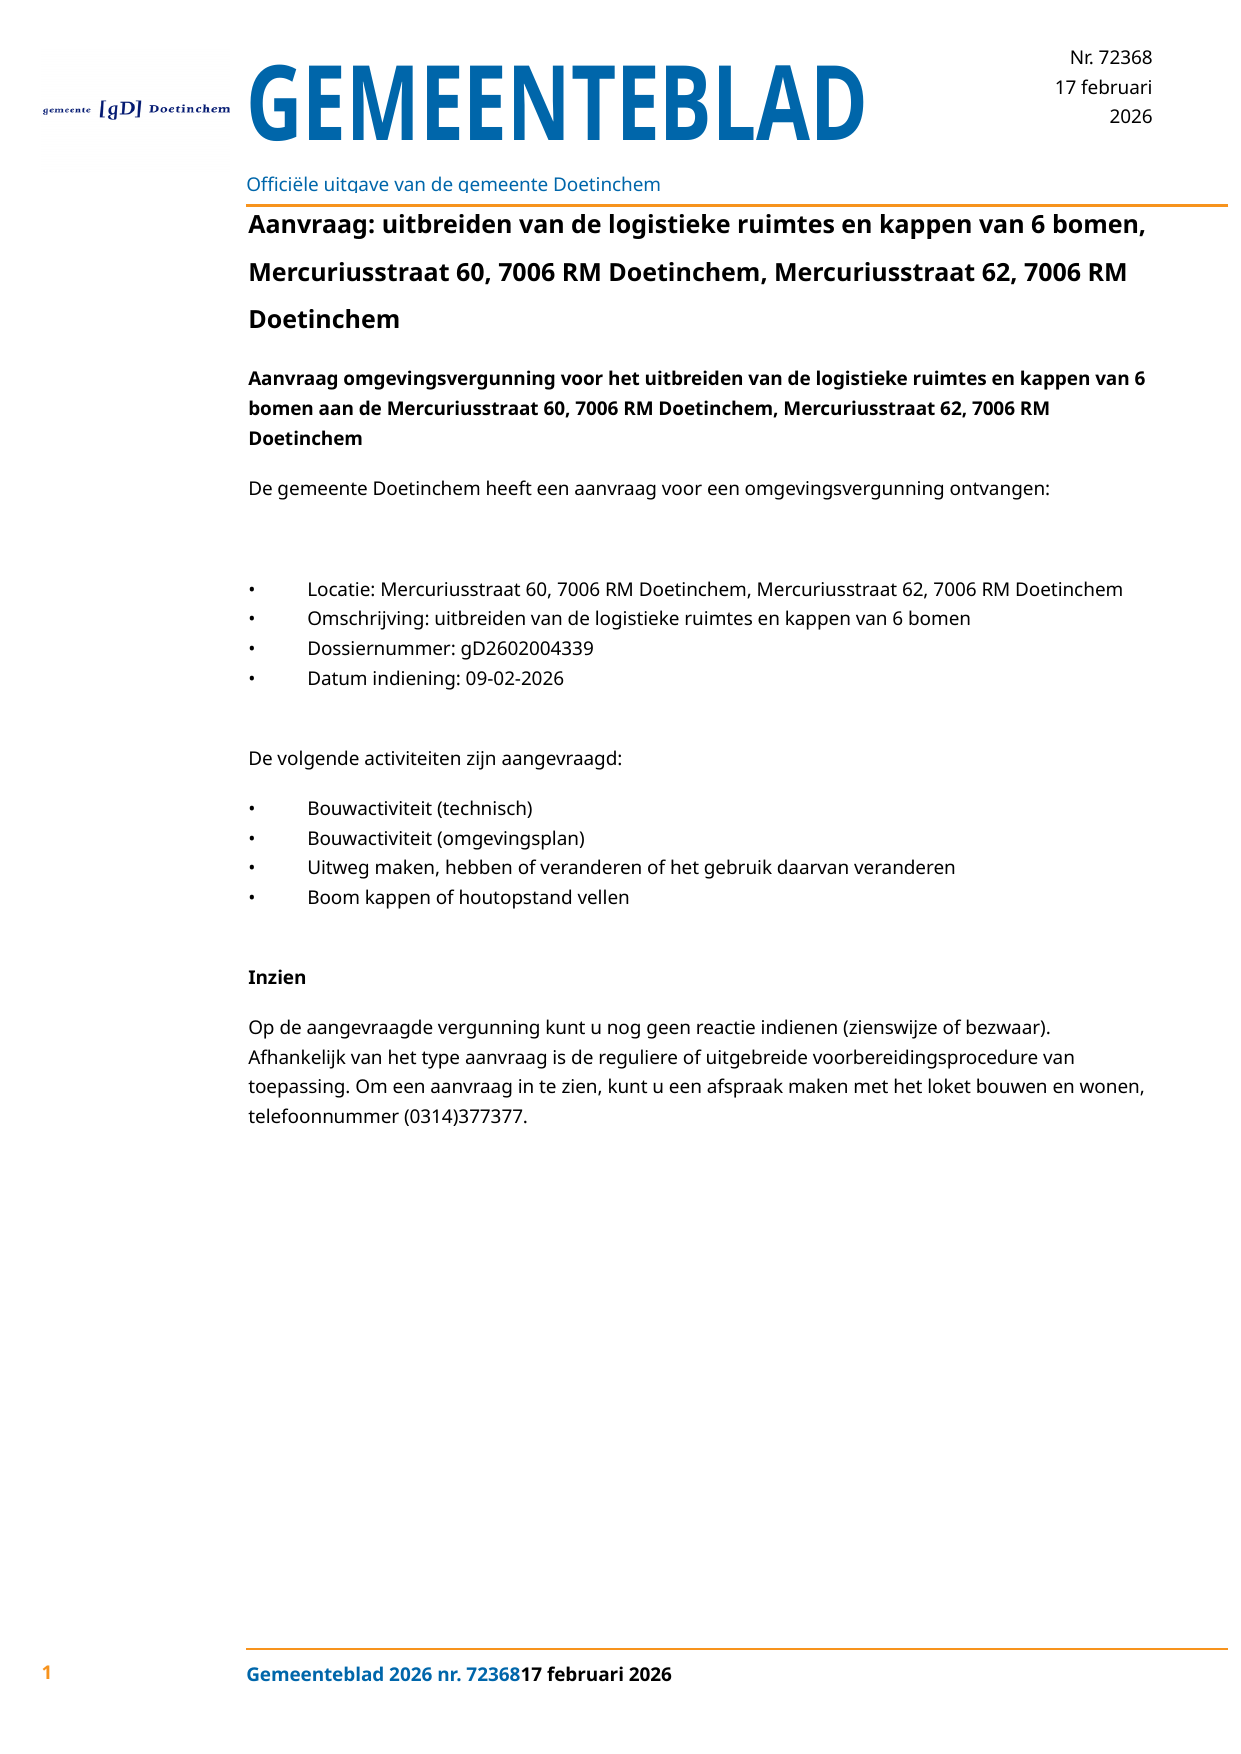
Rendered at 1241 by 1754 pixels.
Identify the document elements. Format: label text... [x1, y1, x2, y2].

text De volgende activiteiten zijn aangevraagd: [248, 745, 1152, 770]
text Inzien [248, 964, 1152, 989]
list Omschrijving: uitbreiden van de logistieke ruimtes en kappen van 6 bomen [248, 606, 1152, 631]
list Locatie: Mercuriusstraat 60, 7006 RM Doetinchem, Mercuriusstraat 62, 7006 RM Doetinchem [248, 576, 1152, 602]
list Datum indiening: 09-02-2026 [248, 665, 1152, 690]
text Aanvraag: uitbreiden van de logistieke ruimtes en kappen van 6 bomen, Mercuriusstraat 60, 7006 RM Doetinchem, Mercuriusstraat 62, 7006 RM Doetinchem [248, 207, 1152, 336]
text Aanvraag omgevingsvergunning voor het uitbreiden van de logistieke ruimtes en kappen van 6 bomen aan de Mercuriusstraat 60, 7006 RM Doetinchem, Mercuriusstraat 62, 7006 RM Doetinchem [248, 366, 1152, 450]
list Boom kappen of houtopstand vellen [248, 884, 1152, 909]
list Dossiernummer: gD2602004339 [248, 635, 1152, 661]
picture [41, 47, 231, 172]
list Uitweg maken, hebben of veranderen of het gebruik daarvan veranderen [248, 854, 1152, 880]
list Bouwactiviteit (technisch) [248, 795, 1152, 821]
text De gemeente Doetinchem heeft een aanvraag voor een omgevingsvergunning ontvangen: [248, 475, 1152, 501]
text Op de aangevraagde vergunning kunt u nog geen reactie indienen (zienswijze of bezwaar). Afhankelijk van het type aanvraag is de reguliere of uitgebreide voorbereidingsprocedure van toepassing. Om een aanvraag in te zien, kunt u een afspraak maken met het loket bouwen en wonen, telefoonnummer (0314)377377. [248, 1014, 1152, 1129]
list Bouwactiviteit (omgevingsplan) [248, 825, 1152, 850]
